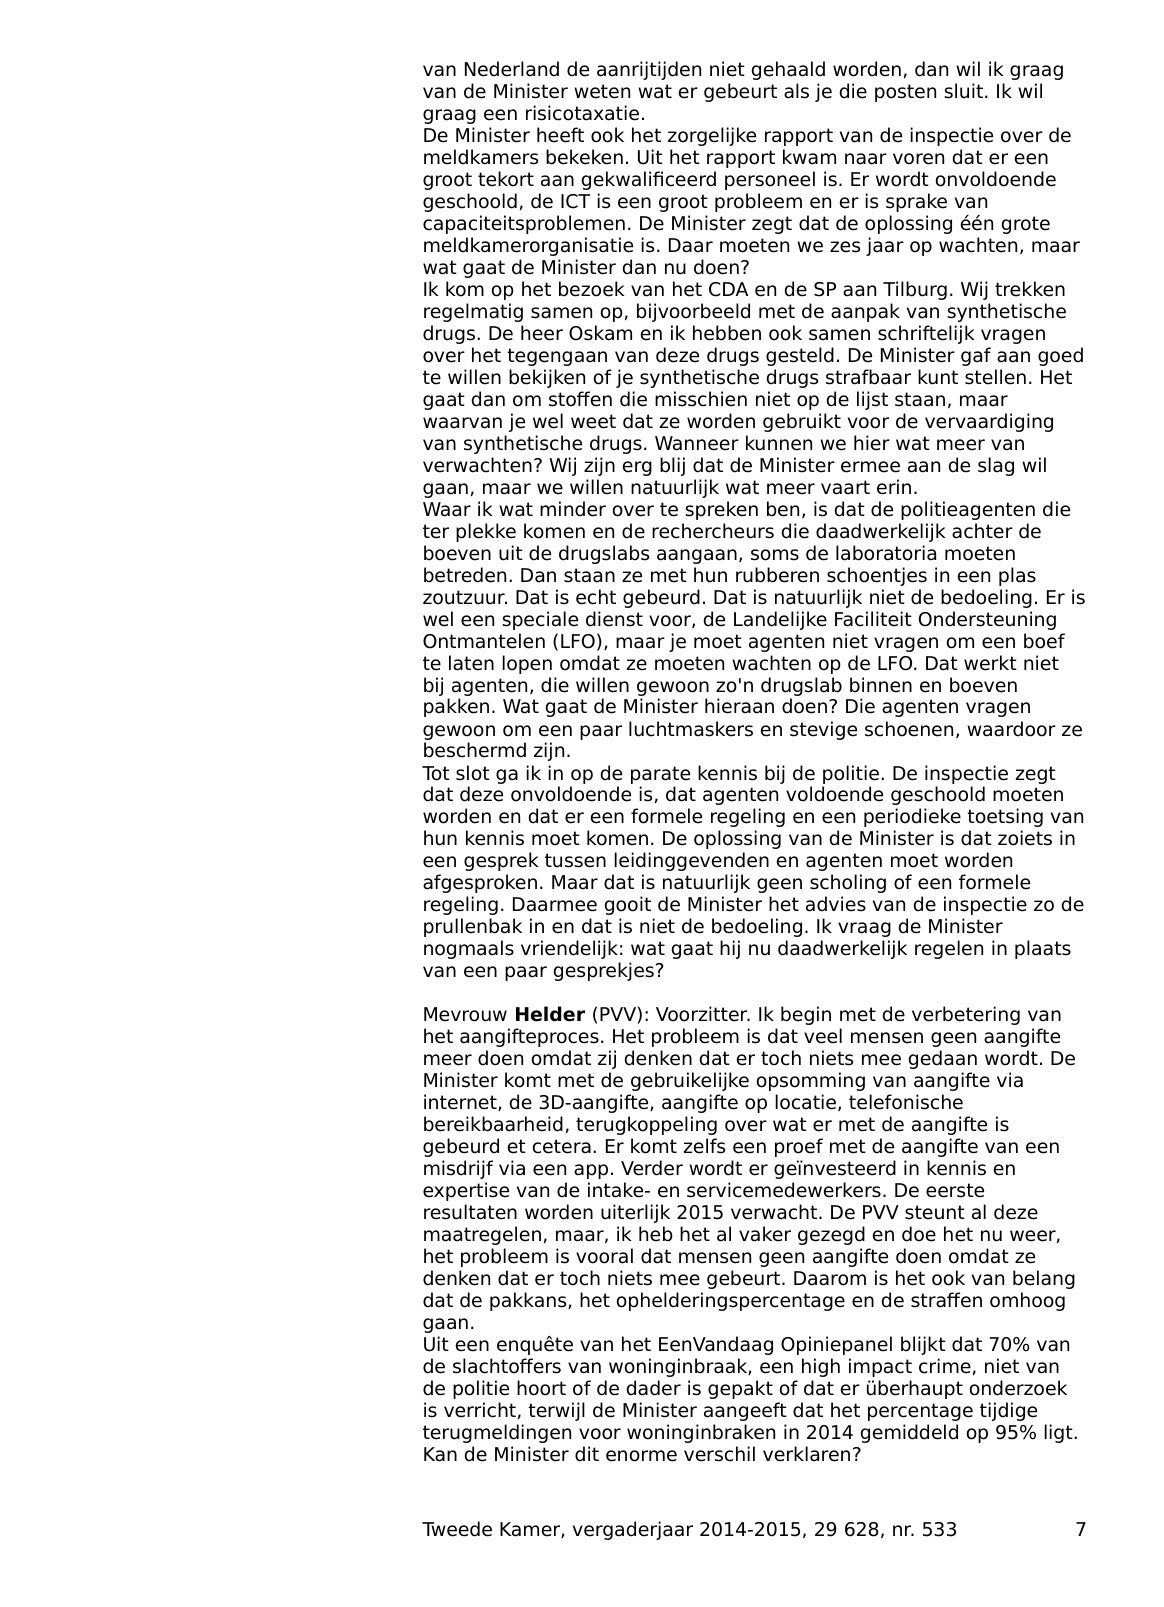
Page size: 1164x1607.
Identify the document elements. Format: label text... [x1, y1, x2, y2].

text Uit een enquête van het EenVandaag Opiniepanel blijkt dat 70% van de slachtoffers van woninginbraak, een high impact crime, niet van de politie hoort of de dader is gepakt of dat er überhaupt onderzoek is verricht, terwijl de Minister aangeeft dat het percentage tijdige terugmeldingen voor woninginbraken in 2014 gemiddeld op 95% ligt. Kan de Minister dit enorme verschil verklaren? [422, 1334, 1087, 1466]
text van Nederland de aanrijtijden niet gehaald worden, dan wil ik graag van de Minister weten wat er gebeurt als je die posten sluit. Ik wil graag een risicotaxatie. [422, 59, 1087, 125]
text Mevrouw Helder (PVV): Voorzitter. Ik begin met de verbetering van het aangifteproces. Het probleem is dat veel mensen geen aangifte meer doen omdat zij denken dat er toch niets mee gedaan wordt. De Minister komt met de gebruikelijke opsomming van aangifte via internet, de 3D-aangifte, aangifte op locatie, telefonische bereikbaarheid, terugkoppeling over wat er met de aangifte is gebeurd et cetera. Er komt zelfs een proef met de aangifte van een misdrijf via een app. Verder wordt er geïnvesteerd in kennis en expertise van de intake- en servicemedewerkers. De eerste resultaten worden uiterlijk 2015 verwacht. De PVV steunt al deze maatregelen, maar, ik heb het al vaker gezegd en doe het nu weer, het probleem is vooral dat mensen geen aangifte doen omdat ze denken dat er toch niets mee gebeurt. Daarom is het ook van belang dat de pakkans, het ophelderingspercentage en de straffen omhoog gaan. [422, 1004, 1087, 1334]
text De Minister heeft ook het zorgelijke rapport van de inspectie over de meldkamers bekeken. Uit het rapport kwam naar voren dat er een groot tekort aan gekwalificeerd personeel is. Er wordt onvoldoende geschoold, de ICT is een groot probleem en er is sprake van capaciteitsproblemen. De Minister zegt dat de oplossing één grote meldkamerorganisatie is. Daar moeten we zes jaar op wachten, maar wat gaat de Minister dan nu doen? [422, 125, 1087, 279]
text Waar ik wat minder over te spreken ben, is dat de politieagenten die ter plekke komen en de rechercheurs die daadwerkelijk achter de boeven uit de drugslabs aangaan, soms de laboratoria moeten betreden. Dan staan ze met hun rubberen schoentjes in een plas zoutzuur. Dat is echt gebeurd. Dat is natuurlijk niet de bedoeling. Er is wel een speciale dienst voor, de Landelijke Faciliteit Ondersteuning Ontmantelen (LFO), maar je moet agenten niet vragen om een boef te laten lopen omdat ze moeten wachten op de LFO. Dat werkt niet bij agenten, die willen gewoon zo'n drugslab binnen en boeven pakken. Wat gaat de Minister hieraan doen? Die agenten vragen gewoon om een paar luchtmaskers en stevige schoenen, waardoor ze beschermd zijn. [422, 499, 1087, 762]
text Tot slot ga ik in op de parate kennis bij de politie. De inspectie zegt dat deze onvoldoende is, dat agenten voldoende geschoold moeten worden en dat er een formele regeling en een periodieke toetsing van hun kennis moet komen. De oplossing van de Minister is dat zoiets in een gesprek tussen leidinggevenden en agenten moet worden afgesproken. Maar dat is natuurlijk geen scholing of een formele regeling. Daarmee gooit de Minister het advies van de inspectie zo de prullenbak in en dat is niet de bedoeling. Ik vraag de Minister nogmaals vriendelijk: wat gaat hij nu daadwerkelijk regelen in plaats van een paar gesprekjes? [422, 762, 1087, 982]
text Ik kom op het bezoek van het CDA en de SP aan Tilburg. Wij trekken regelmatig samen op, bijvoorbeeld met de aanpak van synthetische drugs. De heer Oskam en ik hebben ook samen schriftelijk vragen over het tegengaan van deze drugs gesteld. De Minister gaf aan goed te willen bekijken of je synthetische drugs strafbaar kunt stellen. Het gaat dan om stoffen die misschien niet op de lijst staan, maar waarvan je wel weet dat ze worden gebruikt voor de vervaardiging van synthetische drugs. Wanneer kunnen we hier wat meer van verwachten? Wij zijn erg blij dat de Minister ermee aan de slag wil gaan, maar we willen natuurlijk wat meer vaart erin. [422, 279, 1087, 499]
